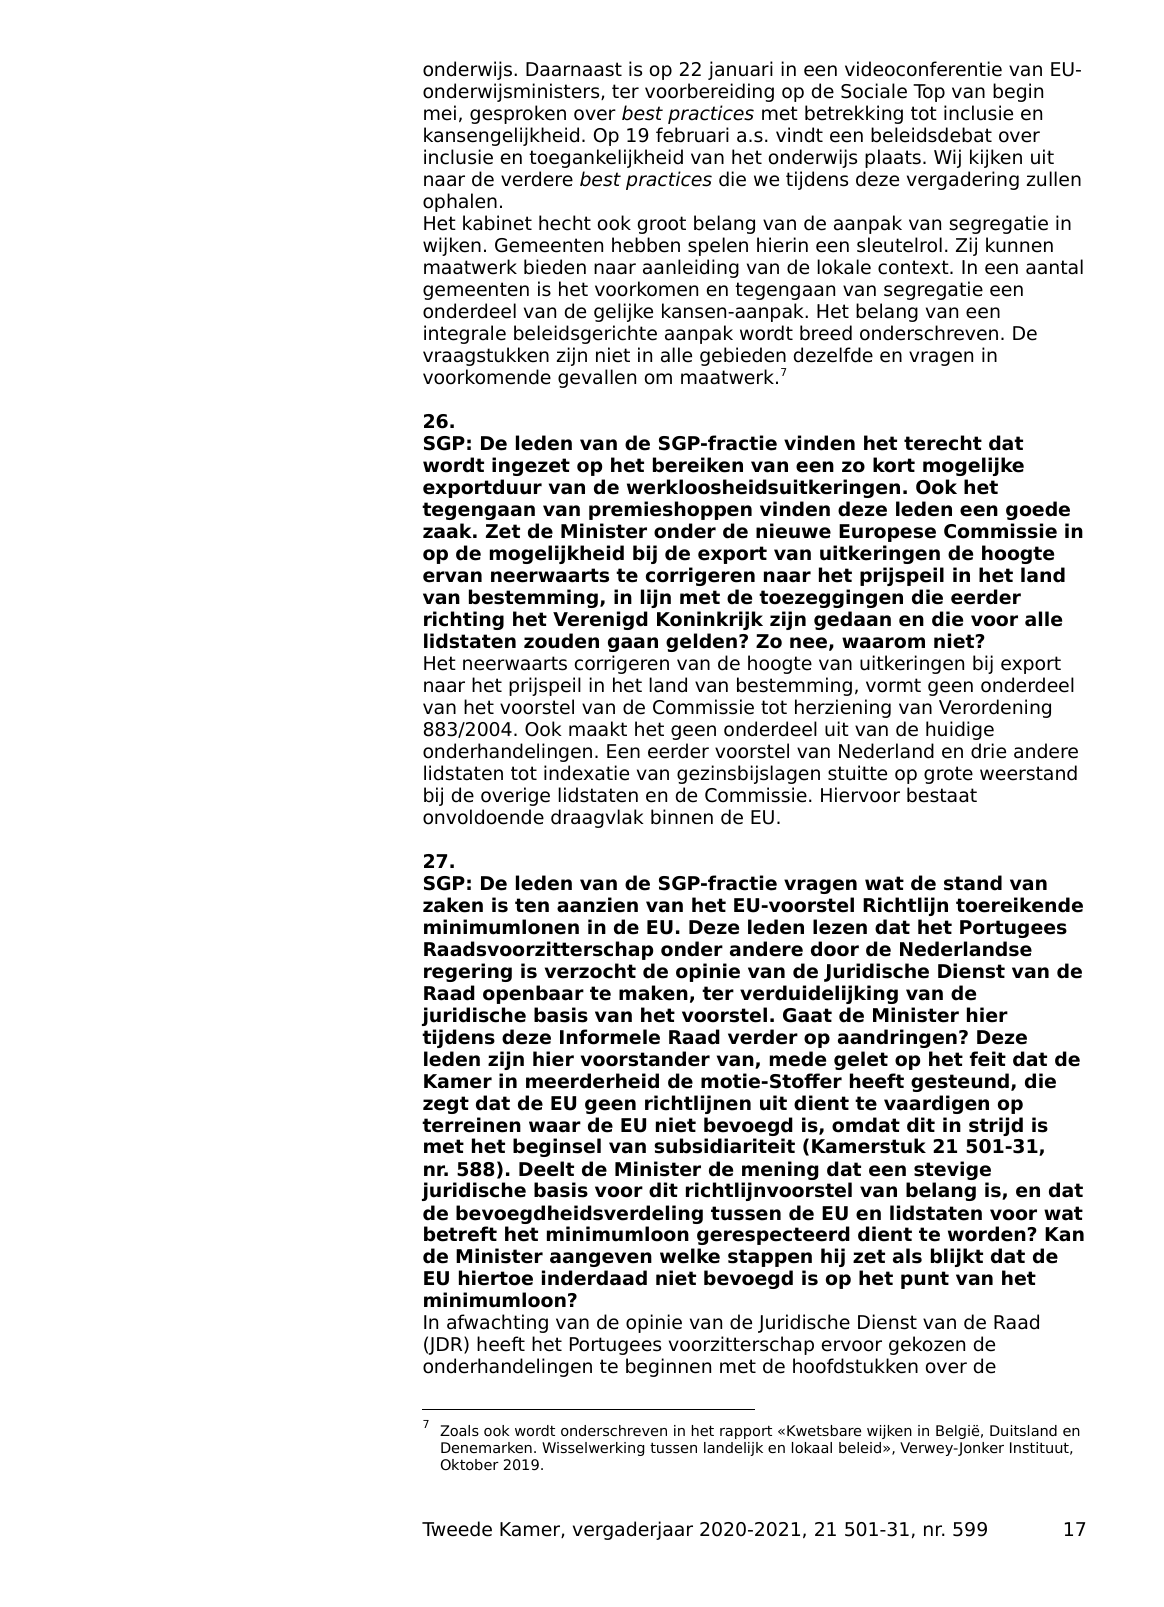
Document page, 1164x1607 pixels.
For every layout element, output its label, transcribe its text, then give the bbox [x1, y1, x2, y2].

text 27. [422, 851, 1087, 873]
text SGP: De leden van de SGP-fractie vinden het terecht dat wordt ingezet op het bereiken van een zo kort mogelijke exportduur van de werkloosheidsuitkeringen. Ook het tegengaan van premieshoppen vinden deze leden een goede zaak. Zet de Minister onder de nieuwe Europese Commissie in op de mogelijkheid bij de export van uitkeringen de hoogte ervan neerwaarts te corrigeren naar het prijspeil in het land van bestemming, in lijn met de toezeggingen die eerder richting het Verenigd Koninkrijk zijn gedaan en die voor alle lidstaten zouden gaan gelden? Zo nee, waarom niet? [422, 433, 1087, 653]
text SGP: De leden van de SGP-fractie vragen wat de stand van zaken is ten aanzien van het EU-voorstel Richtlijn toereikende minimumlonen in de EU. Deze leden lezen dat het Portugees Raadsvoorzitterschap onder andere door de Nederlandse regering is verzocht de opinie van de Juridische Dienst van de Raad openbaar te maken, ter verduidelijking van de juridische basis van het voorstel. Gaat de Minister hier tijdens deze Informele Raad verder op aandringen? Deze leden zijn hier voorstander van, mede gelet op het feit dat de Kamer in meerderheid de motie-Stoffer heeft gesteund, die zegt dat de EU geen richtlijnen uit dient te vaardigen op terreinen waar de EU niet bevoegd is, omdat dit in strijd is met het beginsel van subsidiariteit (Kamerstuk 21 501-31, nr. 588). Deelt de Minister de mening dat een stevige juridische basis voor dit richtlijnvoorstel van belang is, en dat de bevoegdheidsverdeling tussen de EU en lidstaten voor wat betreft het minimumloon gerespecteerd dient te worden? Kan de Minister aangeven welke stappen hij zet als blijkt dat de EU hiertoe inderdaad niet bevoegd is op het punt van het minimumloon? [422, 873, 1087, 1312]
text onderwijs. Daarnaast is op 22 januari in een videoconferentie van EU-onderwijsministers, ter voorbereiding op de Sociale Top van begin mei, gesproken over best practices met betrekking tot inclusie en kansengelijkheid. Op 19 februari a.s. vindt een beleidsdebat over inclusie en toegankelijkheid van het onderwijs plaats. Wij kijken uit naar de verdere best practices die we tijdens deze vergadering zullen ophalen. [422, 59, 1087, 213]
text 26. [422, 411, 1087, 433]
text In afwachting van de opinie van de Juridische Dienst van de Raad (JDR) heeft het Portugees voorzitterschap ervoor gekozen de onderhandelingen te beginnen met de hoofdstukken over de [422, 1312, 1087, 1378]
text Zoals ook wordt onderschreven in het rapport «Kwetsbare wijken in België, Duitsland en Denemarken. Wisselwerking tussen landelijk en lokaal beleid», Verwey-Jonker Instituut, Oktober 2019. [422, 1418, 1087, 1474]
text Het kabinet hecht ook groot belang van de aanpak van segregatie in wijken. Gemeenten hebben spelen hierin een sleutelrol. Zij kunnen maatwerk bieden naar aanleiding van de lokale context. In een aantal gemeenten is het voorkomen en tegengaan van segregatie een onderdeel van de gelijke kansen-aanpak. Het belang van een integrale beleidsgerichte aanpak wordt breed onderschreven. De vraagstukken zijn niet in alle gebieden dezelfde en vragen in voorkomende gevallen om maatwerk. [422, 213, 1087, 389]
text Het neerwaarts corrigeren van de hoogte van uitkeringen bij export naar het prijspeil in het land van bestemming, vormt geen onderdeel van het voorstel van de Commissie tot herziening van Verordening 883/2004. Ook maakt het geen onderdeel uit van de huidige onderhandelingen. Een eerder voorstel van Nederland en drie andere lidstaten tot indexatie van gezinsbijslagen stuitte op grote weerstand bij de overige lidstaten en de Commissie. Hiervoor bestaat onvoldoende draagvlak binnen de EU. [422, 653, 1087, 828]
